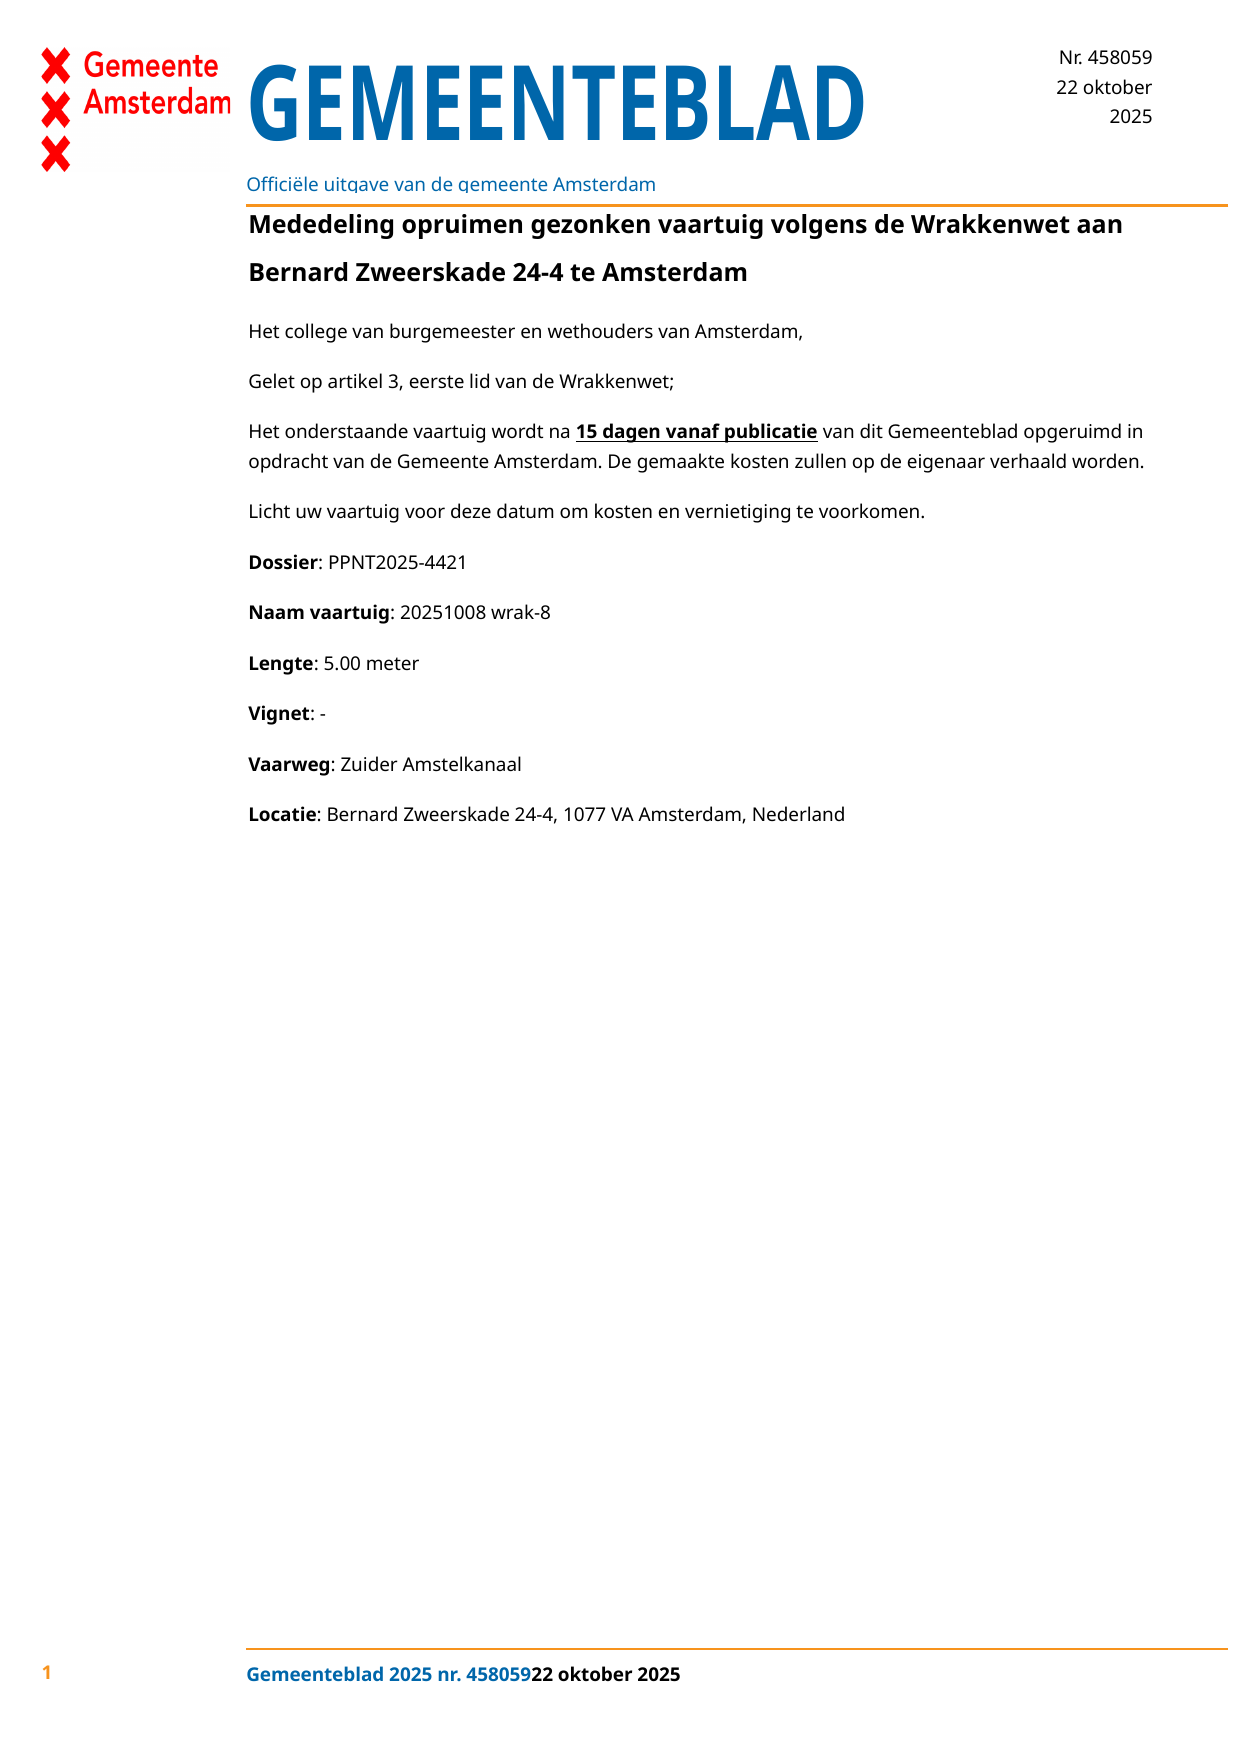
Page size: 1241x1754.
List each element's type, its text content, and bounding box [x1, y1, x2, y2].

text Mededeling opruimen gezonken vaartuig volgens de Wrakkenwet aan Bernard Zweerskade 24-4 te Amsterdam [248, 207, 1152, 288]
text Vignet: - [248, 700, 1152, 726]
text Vaarweg: Zuider Amstelkanaal [248, 751, 1152, 777]
text Het college van burgemeester en wethouders van Amsterdam, [248, 318, 1152, 344]
text Locatie: Bernard Zweerskade 24-4, 1077 VA Amsterdam, Nederland [248, 801, 1152, 827]
text Naam vaartuig: 20251008 wrak-8 [248, 599, 1152, 625]
picture [41, 47, 231, 172]
text Licht uw vaartuig voor deze datum om kosten en vernietiging te voorkomen. [248, 499, 1152, 524]
text Het onderstaande vaartuig wordt na 15 dagen vanaf publicatie van dit Gemeenteblad opgeruimd in opdracht van de Gemeente Amsterdam. De gemaakte kosten zullen op de eigenaar verhaald worden. [248, 419, 1152, 474]
text Dossier: PPNT2025-4421 [248, 549, 1152, 575]
text Lengte: 5.00 meter [248, 650, 1152, 676]
text Gelet op artikel 3, eerste lid van de Wrakkenwet; [248, 368, 1152, 394]
